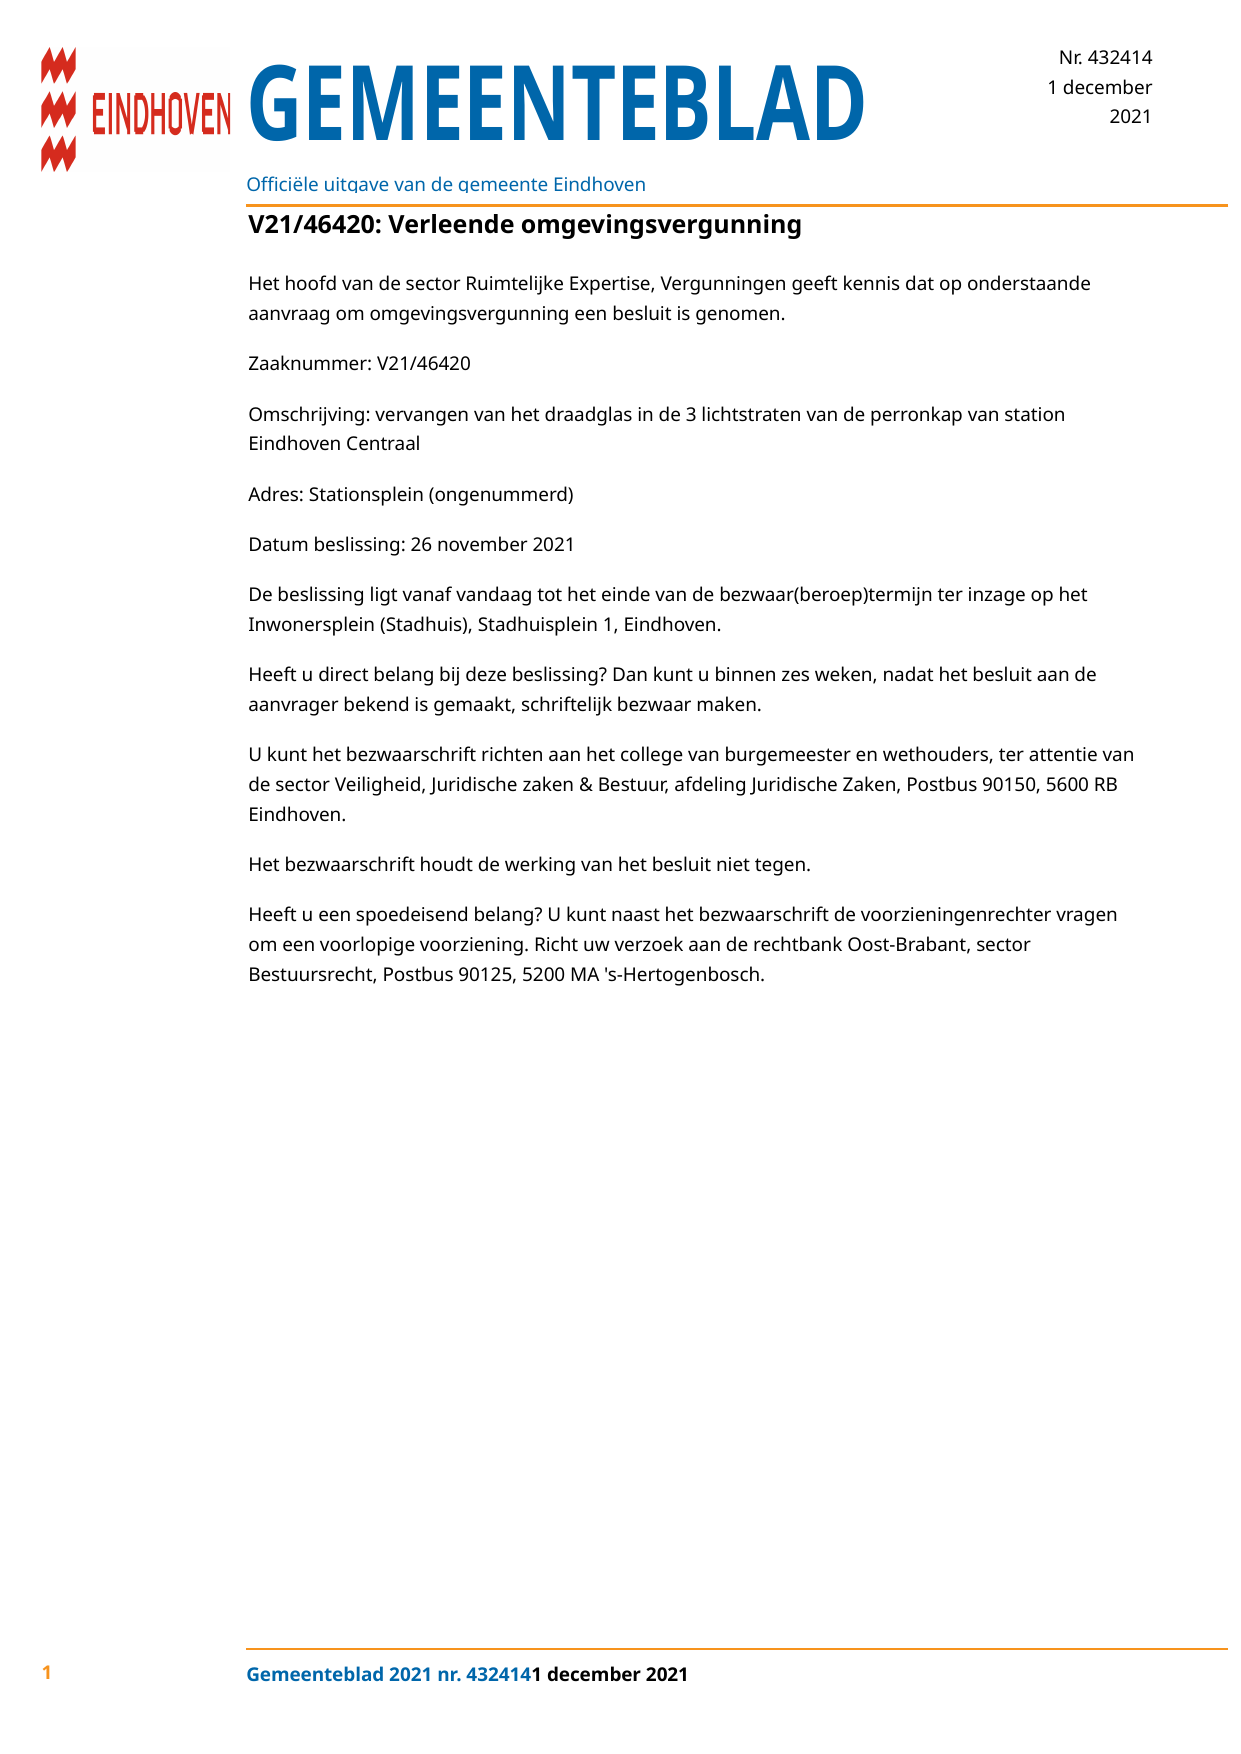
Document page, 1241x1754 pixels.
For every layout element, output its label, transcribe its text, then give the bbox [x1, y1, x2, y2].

text Adres: Stationsplein (ongenummerd) [248, 481, 1152, 506]
text Datum beslissing: 26 november 2021 [248, 531, 1152, 557]
picture [41, 47, 231, 172]
text De beslissing ligt vanaf vandaag tot het einde van de bezwaar(beroep)termijn ter inzage op het Inwonersplein (Stadhuis), Stadhuisplein 1, Eindhoven. [248, 582, 1152, 637]
text Heeft u een spoedeisend belang? U kunt naast het bezwaarschrift de voorzieningenrechter vragen om een voorlopige voorziening. Richt uw verzoek aan de rechtbank Oost-Brabant, sector Bestuursrecht, Postbus 90125, 5200 MA 's-Hertogenbosch. [248, 902, 1152, 986]
text Het hoofd van de sector Ruimtelijke Expertise, Vergunningen geeft kennis dat op onderstaande aanvraag om omgevingsvergunning een besluit is genomen. [248, 270, 1152, 326]
text Het bezwaarschrift houdt de werking van het besluit niet tegen. [248, 851, 1152, 877]
text Omschrijving: vervangen van het draadglas in de 3 lichtstraten van de perronkap van station Eindhoven Centraal [248, 401, 1152, 456]
text U kunt het bezwaarschrift richten aan het college van burgemeester en wethouders, ter attentie van de sector Veiligheid, Juridische zaken & Bestuur, afdeling Juridische Zaken, Postbus 90150, 5600 RB Eindhoven. [248, 742, 1152, 826]
text Heeft u direct belang bij deze beslissing? Dan kunt u binnen zes weken, nadat het besluit aan de aanvrager bekend is gemaakt, schriftelijk bezwaar maken. [248, 662, 1152, 717]
text V21/46420: Verleende omgevingsvergunning [248, 207, 1152, 241]
text Zaaknummer: V21/46420 [248, 350, 1152, 376]
